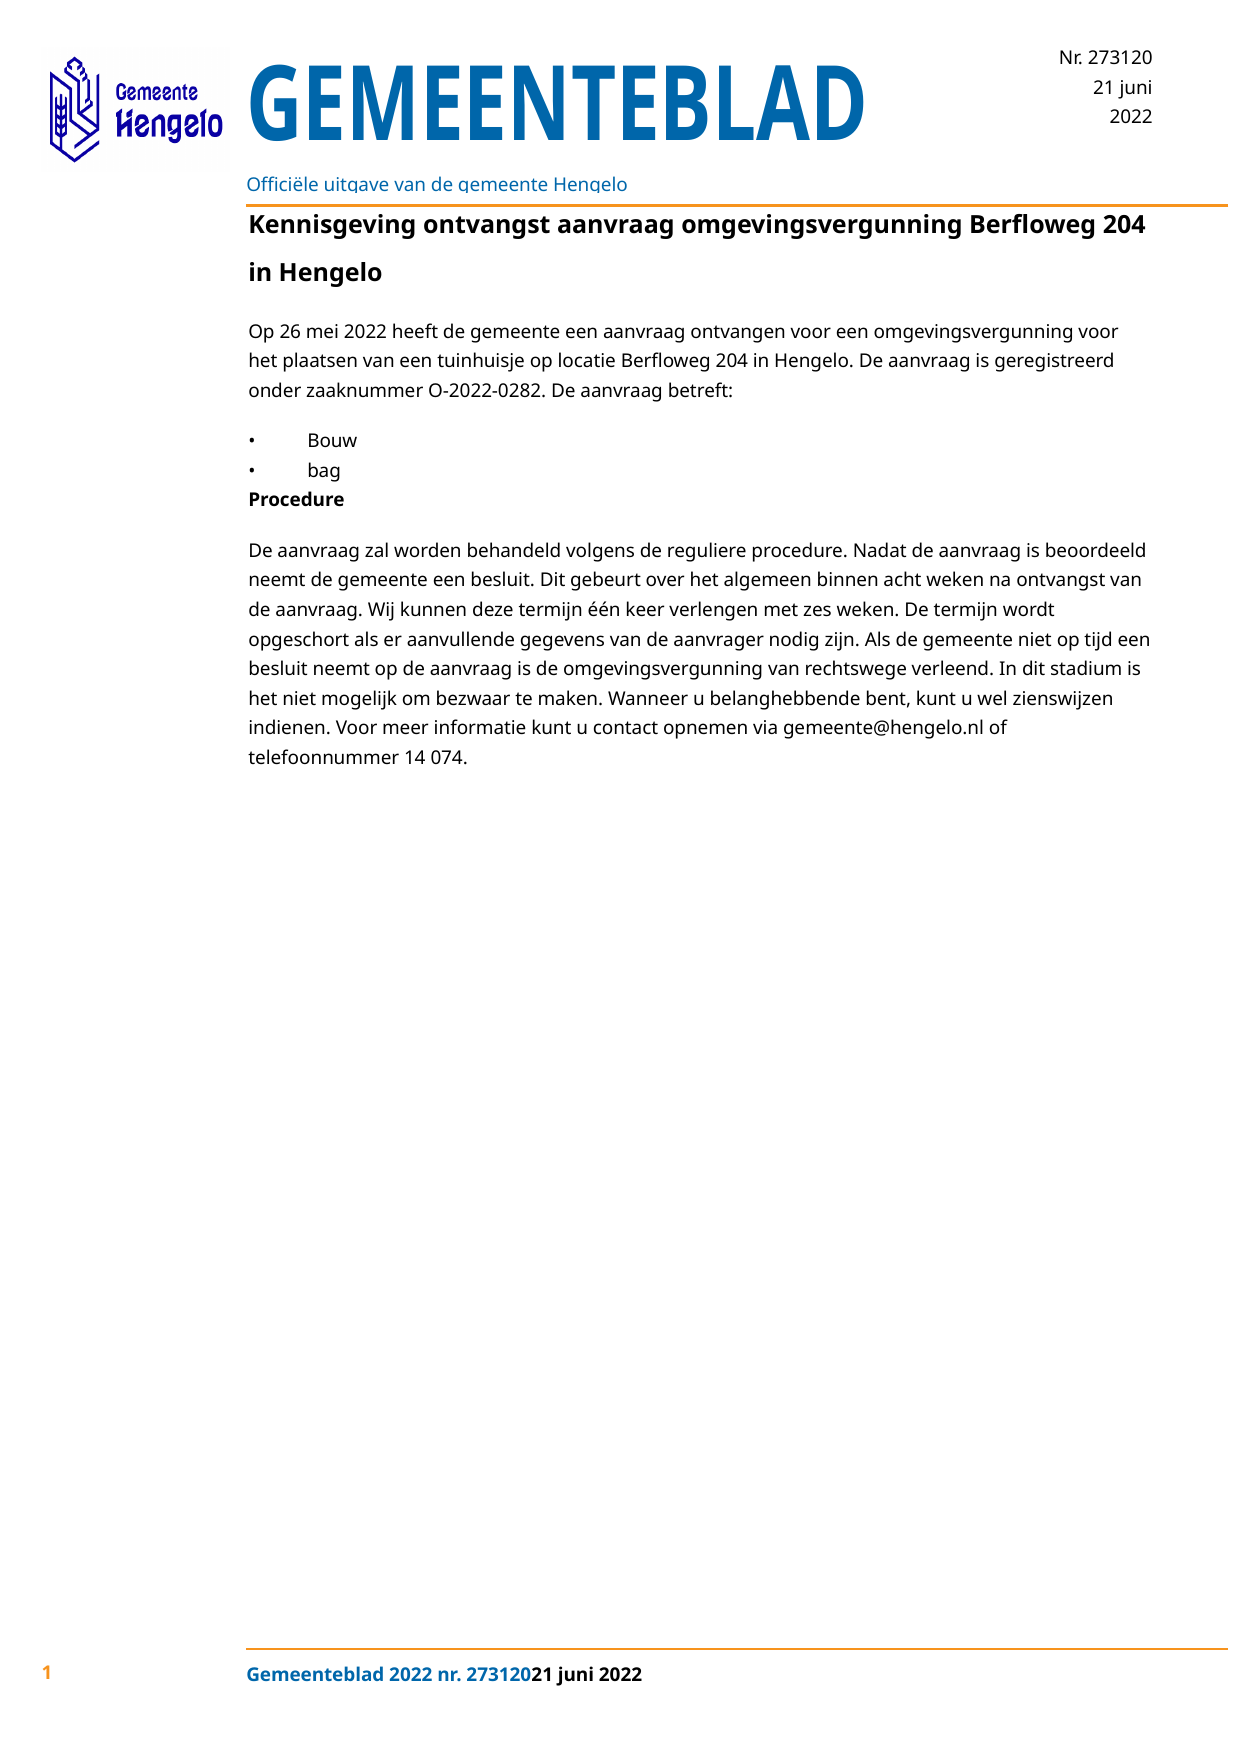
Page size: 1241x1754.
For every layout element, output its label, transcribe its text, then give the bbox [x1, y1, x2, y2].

text Procedure [248, 487, 1152, 512]
text Kennisgeving ontvangst aanvraag omgevingsvergunning Berfloweg 204 in Hengelo [248, 207, 1152, 288]
list Bouw [248, 427, 1152, 453]
list bag [248, 457, 1152, 483]
text Op 26 mei 2022 heeft de gemeente een aanvraag ontvangen voor een omgevingsvergunning voor het plaatsen van een tuinhuisje op locatie Berfloweg 204 in Hengelo. De aanvraag is geregistreerd onder zaaknummer O-2022-0282. De aanvraag betreft: [248, 318, 1152, 403]
text De aanvraag zal worden behandeld volgens de reguliere procedure. Nadat de aanvraag is beoordeeld neemt de gemeente een besluit. Dit gebeurt over het algemeen binnen acht weken na ontvangst van de aanvraag. Wij kunnen deze termijn één keer verlengen met zes weken. De termijn wordt opgeschort als er aanvullende gegevens van de aanvrager nodig zijn. Als de gemeente niet op tijd een besluit neemt op de aanvraag is de omgevingsvergunning van rechtswege verleend. In dit stadium is het niet mogelijk om bezwaar te maken. Wanneer u belanghebbende bent, kunt u wel zienswijzen indienen. Voor meer informatie kunt u contact opnemen via gemeente@hengelo.nl of telefoonnummer 14 074. [248, 537, 1152, 770]
picture [41, 47, 231, 172]
